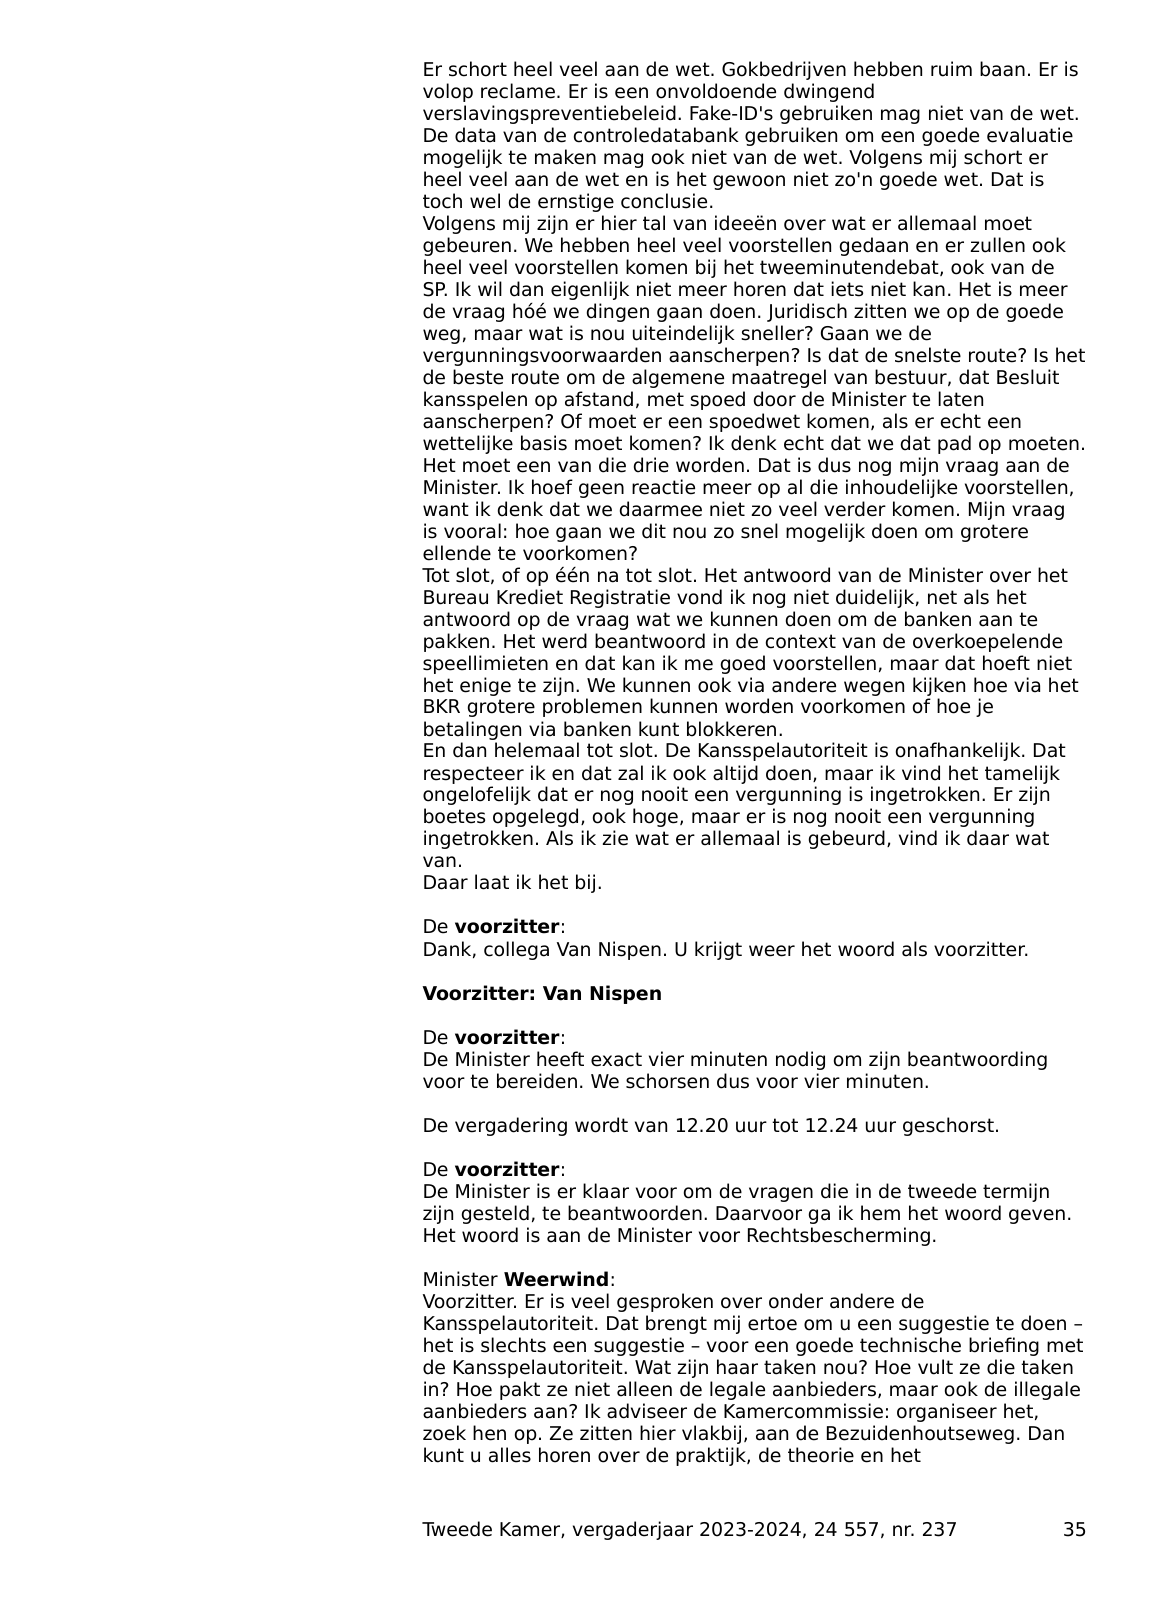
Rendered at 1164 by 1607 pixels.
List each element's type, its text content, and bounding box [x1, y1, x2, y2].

text Minister Weerwind: [422, 1269, 1087, 1291]
text Er schort heel veel aan de wet. Gokbedrijven hebben ruim baan. Er is volop reclame. Er is een onvoldoende dwingend verslavingspreventiebeleid. Fake-ID's gebruiken mag niet van de wet. De data van de controledatabank gebruiken om een goede evaluatie mogelijk te maken mag ook niet van de wet. Volgens mij schort er heel veel aan de wet en is het gewoon niet zo'n goede wet. Dat is toch wel de ernstige conclusie. [422, 59, 1087, 213]
text De voorzitter: [422, 916, 1087, 938]
text Daar laat ik het bij. [422, 872, 1087, 894]
text De voorzitter: [422, 1159, 1087, 1181]
text De vergadering wordt van 12.20 uur tot 12.24 uur geschorst. [422, 1115, 1087, 1137]
text En dan helemaal tot slot. De Kansspelautoriteit is onafhankelijk. Dat respecteer ik en dat zal ik ook altijd doen, maar ik vind het tamelijk ongelofelijk dat er nog nooit een vergunning is ingetrokken. Er zijn boetes opgelegd, ook hoge, maar er is nog nooit een vergunning ingetrokken. Als ik zie wat er allemaal is gebeurd, vind ik daar wat van. [422, 740, 1087, 872]
subtitle Voorzitter: Van Nispen [422, 983, 1087, 1004]
text Voorzitter. Er is veel gesproken over onder andere de Kansspelautoriteit. Dat brengt mij ertoe om u een suggestie te doen – het is slechts een suggestie – voor een goede technische briefing met de Kansspelautoriteit. Wat zijn haar taken nou? Hoe vult ze die taken in? Hoe pakt ze niet alleen de legale aanbieders, maar ook de illegale aanbieders aan? Ik adviseer de Kamercommissie: organiseer het, zoek hen op. Ze zitten hier vlakbij, aan de Bezuidenhoutseweg. Dan kunt u alles horen over de praktijk, de theorie en het [422, 1291, 1087, 1467]
text Dank, collega Van Nispen. U krijgt weer het woord als voorzitter. [422, 938, 1087, 960]
text Volgens mij zijn er hier tal van ideeën over wat er allemaal moet gebeuren. We hebben heel veel voorstellen gedaan en er zullen ook heel veel voorstellen komen bij het tweeminutendebat, ook van de SP. Ik wil dan eigenlijk niet meer horen dat iets niet kan. Het is meer de vraag hóé we dingen gaan doen. Juridisch zitten we op de goede weg, maar wat is nou uiteindelijk sneller? Gaan we de vergunningsvoorwaarden aanscherpen? Is dat de snelste route? Is het de beste route om de algemene maatregel van bestuur, dat Besluit kansspelen op afstand, met spoed door de Minister te laten aanscherpen? Of moet er een spoedwet komen, als er echt een wettelijke basis moet komen? Ik denk echt dat we dat pad op moeten. Het moet een van die drie worden. Dat is dus nog mijn vraag aan de Minister. Ik hoef geen reactie meer op al die inhoudelijke voorstellen, want ik denk dat we daarmee niet zo veel verder komen. Mijn vraag is vooral: hoe gaan we dit nou zo snel mogelijk doen om grotere ellende te voorkomen? [422, 213, 1087, 564]
text Tot slot, of op één na tot slot. Het antwoord van de Minister over het Bureau Krediet Registratie vond ik nog niet duidelijk, net als het antwoord op de vraag wat we kunnen doen om de banken aan te pakken. Het werd beantwoord in de context van de overkoepelende speellimieten en dat kan ik me goed voorstellen, maar dat hoeft niet het enige te zijn. We kunnen ook via andere wegen kijken hoe via het BKR grotere problemen kunnen worden voorkomen of hoe je betalingen via banken kunt blokkeren. [422, 564, 1087, 740]
text De voorzitter: [422, 1027, 1087, 1049]
text De Minister heeft exact vier minuten nodig om zijn beantwoording voor te bereiden. We schorsen dus voor vier minuten. [422, 1049, 1087, 1093]
text De Minister is er klaar voor om de vragen die in de tweede termijn zijn gesteld, te beantwoorden. Daarvoor ga ik hem het woord geven. Het woord is aan de Minister voor Rechtsbescherming. [422, 1181, 1087, 1247]
